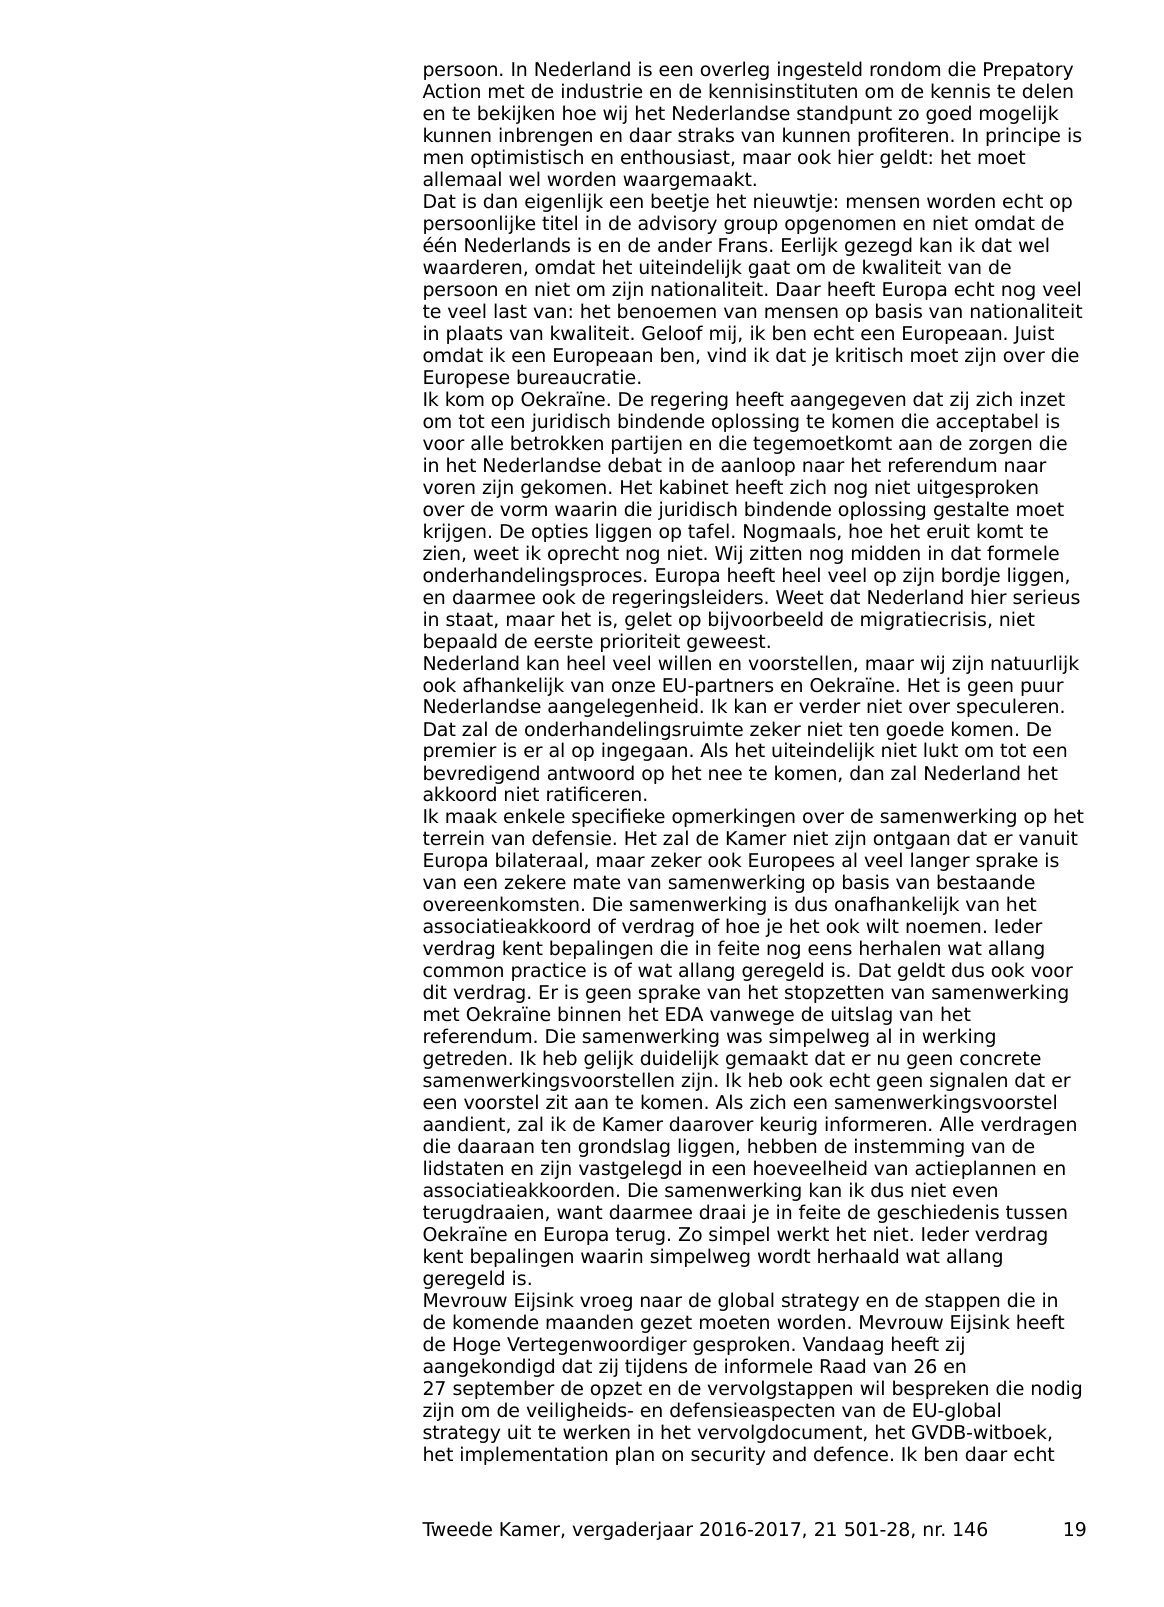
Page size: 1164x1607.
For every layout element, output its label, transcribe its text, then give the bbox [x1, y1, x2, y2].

text Mevrouw Eijsink vroeg naar de global strategy en de stappen die in de komende maanden gezet moeten worden. Mevrouw Eijsink heeft de Hoge Vertegenwoordiger gesproken. Vandaag heeft zij aangekondigd dat zij tijdens de informele Raad van 26 en 27 september de opzet en de vervolgstappen wil bespreken die nodig zijn om de veiligheids- en defensieaspecten van de EU-global strategy uit te werken in het vervolgdocument, het GVDB-witboek, het implementation plan on security and defence. Ik ben daar echt [422, 1290, 1087, 1466]
text Nederland kan heel veel willen en voorstellen, maar wij zijn natuurlijk ook afhankelijk van onze EU-partners en Oekraïne. Het is geen puur Nederlandse aangelegenheid. Ik kan er verder niet over speculeren. Dat zal de onderhandelingsruimte zeker niet ten goede komen. De premier is er al op ingegaan. Als het uiteindelijk niet lukt om tot een bevredigend antwoord op het nee te komen, dan zal Nederland het akkoord niet ratificeren. [422, 652, 1087, 806]
text Ik maak enkele specifieke opmerkingen over de samenwerking op het terrein van defensie. Het zal de Kamer niet zijn ontgaan dat er vanuit Europa bilateraal, maar zeker ook Europees al veel langer sprake is van een zekere mate van samenwerking op basis van bestaande overeenkomsten. Die samenwerking is dus onafhankelijk van het associatieakkoord of verdrag of hoe je het ook wilt noemen. Ieder verdrag kent bepalingen die in feite nog eens herhalen wat allang common practice is of wat allang geregeld is. Dat geldt dus ook voor dit verdrag. Er is geen sprake van het stopzetten van samenwerking met Oekraïne binnen het EDA vanwege de uitslag van het referendum. Die samenwerking was simpelweg al in werking getreden. Ik heb gelijk duidelijk gemaakt dat er nu geen concrete samenwerkingsvoorstellen zijn. Ik heb ook echt geen signalen dat er een voorstel zit aan te komen. Als zich een samenwerkingsvoorstel aandient, zal ik de Kamer daarover keurig informeren. Alle verdragen die daaraan ten grondslag liggen, hebben de instemming van de lidstaten en zijn vastgelegd in een hoeveelheid van actieplannen en associatieakkoorden. Die samenwerking kan ik dus niet even terugdraaien, want daarmee draai je in feite de geschiedenis tussen Oekraïne en Europa terug. Zo simpel werkt het niet. Ieder verdrag kent bepalingen waarin simpelweg wordt herhaald wat allang geregeld is. [422, 806, 1087, 1290]
text persoon. In Nederland is een overleg ingesteld rondom die Prepatory Action met de industrie en de kennisinstituten om de kennis te delen en te bekijken hoe wij het Nederlandse standpunt zo goed mogelijk kunnen inbrengen en daar straks van kunnen profiteren. In principe is men optimistisch en enthousiast, maar ook hier geldt: het moet allemaal wel worden waargemaakt. [422, 59, 1087, 191]
text Dat is dan eigenlijk een beetje het nieuwtje: mensen worden echt op persoonlijke titel in de advisory group opgenomen en niet omdat de één Nederlands is en de ander Frans. Eerlijk gezegd kan ik dat wel waarderen, omdat het uiteindelijk gaat om de kwaliteit van de persoon en niet om zijn nationaliteit. Daar heeft Europa echt nog veel te veel last van: het benoemen van mensen op basis van nationaliteit in plaats van kwaliteit. Geloof mij, ik ben echt een Europeaan. Juist omdat ik een Europeaan ben, vind ik dat je kritisch moet zijn over die Europese bureaucratie. [422, 191, 1087, 389]
text Ik kom op Oekraïne. De regering heeft aangegeven dat zij zich inzet om tot een juridisch bindende oplossing te komen die acceptabel is voor alle betrokken partijen en die tegemoetkomt aan de zorgen die in het Nederlandse debat in de aanloop naar het referendum naar voren zijn gekomen. Het kabinet heeft zich nog niet uitgesproken over de vorm waarin die juridisch bindende oplossing gestalte moet krijgen. De opties liggen op tafel. Nogmaals, hoe het eruit komt te zien, weet ik oprecht nog niet. Wij zitten nog midden in dat formele onderhandelingsproces. Europa heeft heel veel op zijn bordje liggen, en daarmee ook de regeringsleiders. Weet dat Nederland hier serieus in staat, maar het is, gelet op bijvoorbeeld de migratiecrisis, niet bepaald de eerste prioriteit geweest. [422, 389, 1087, 652]
